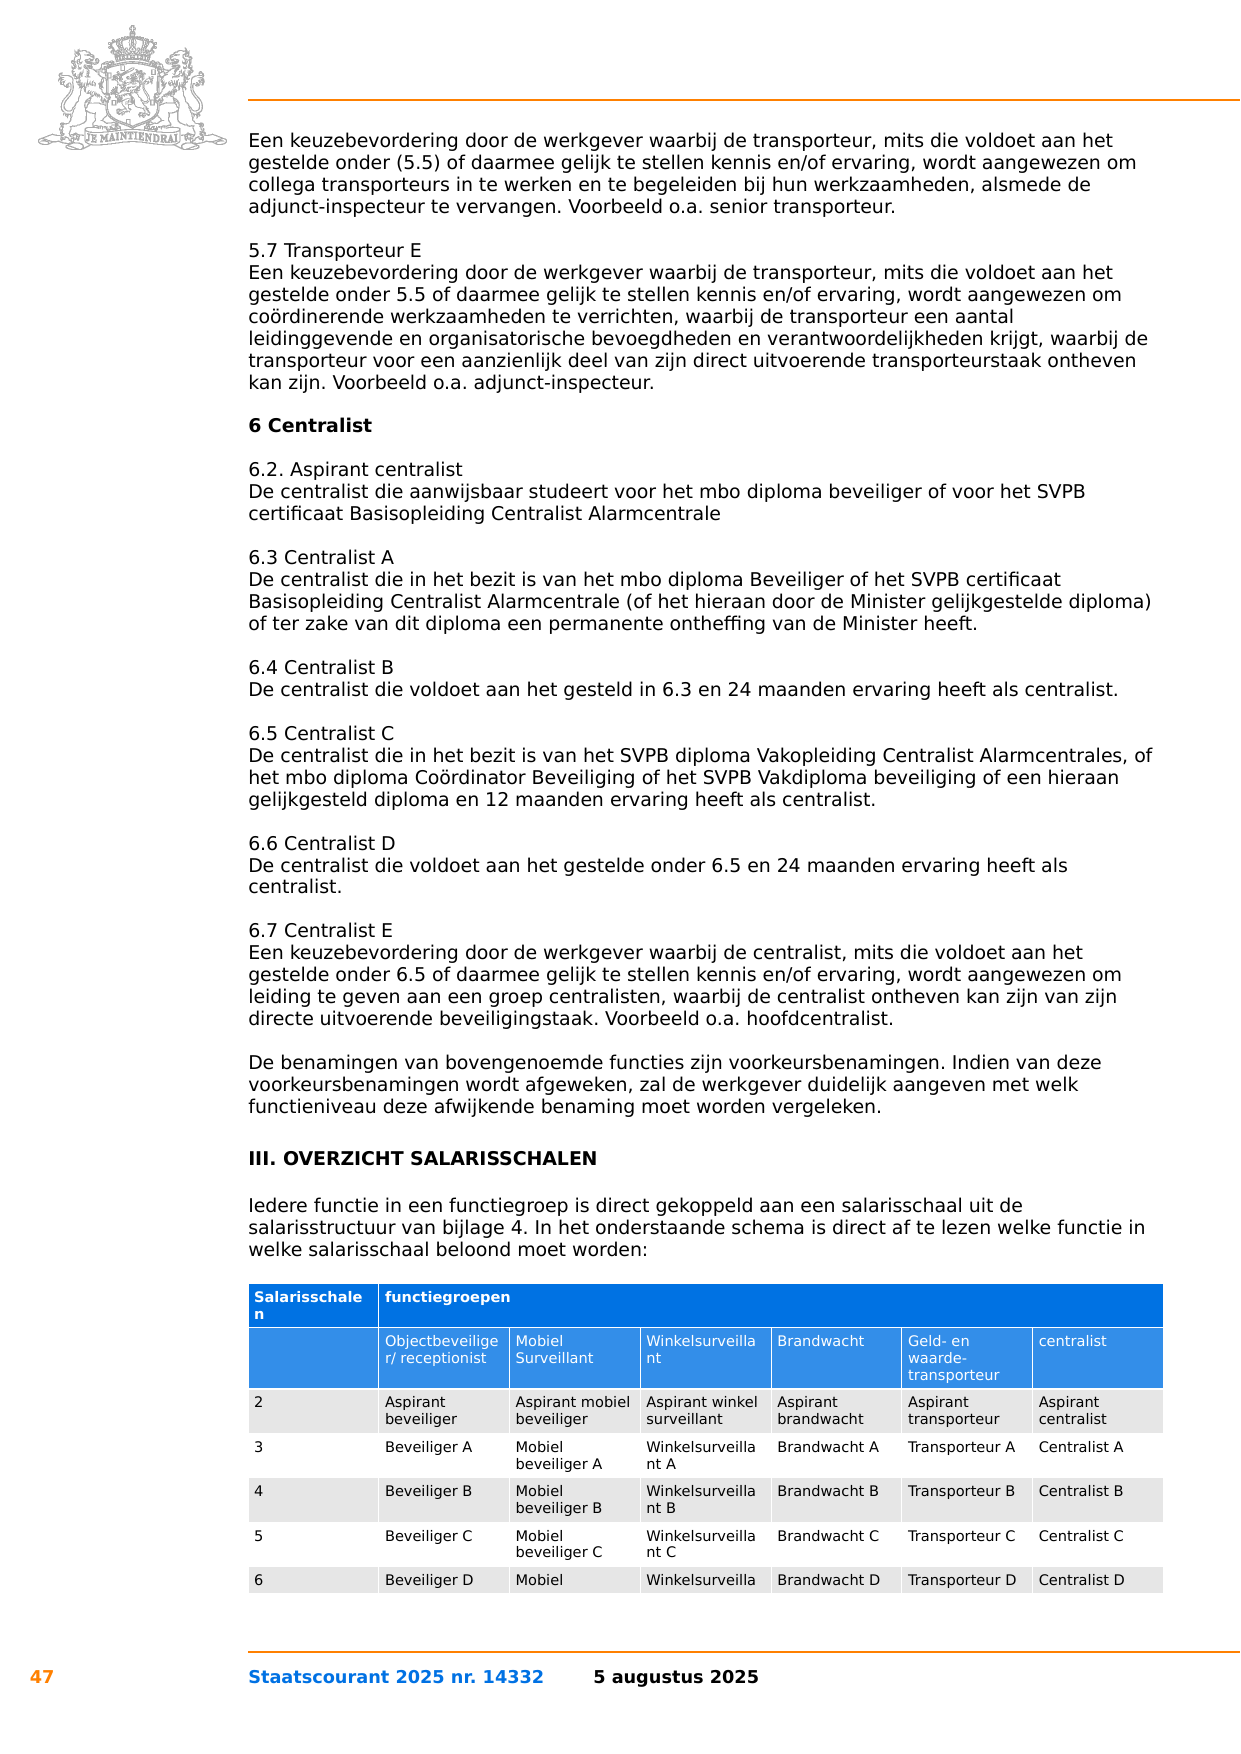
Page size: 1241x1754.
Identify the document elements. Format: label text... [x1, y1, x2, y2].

text De centralist die voldoet aan het gestelde onder 6.5 en 24 maanden ervaring heeft als centralist. [248, 854, 1163, 898]
table_cell 5 [249, 1523, 378, 1566]
subtitle III. OVERZICHT SALARISSCHALEN [248, 1148, 1163, 1170]
table_cell Aspirant winkel surveillant [641, 1390, 771, 1433]
text 6.7 Centralist E [248, 920, 1163, 942]
table_cell Beveiliger A [379, 1434, 509, 1477]
text 5.7 Transporteur E [248, 240, 1163, 262]
table_cell Mobiel beveiliger C [510, 1523, 640, 1566]
text Een keuzebevordering door de werkgever waarbij de transporteur, mits die voldoet aan het gestelde onder (5.5) of daarmee gelijk te stellen kennis en/of ervaring, wordt aangewezen om collega transporteurs in te werken en te begeleiden bij hun werkzaamheden, alsmede de adjunct-inspecteur te vervangen. Voorbeeld o.a. senior transporteur. [248, 130, 1163, 218]
text De centralist die in het bezit is van het mbo diploma Beveiliger of het SVPB certificaat Basisopleiding Centralist Alarmcentrale (of het hieraan door de Minister gelijkgestelde diploma) of ter zake van dit diploma een permanente ontheffing van de Minister heeft. [248, 569, 1163, 635]
text 6.6 Centralist D [248, 832, 1163, 854]
table_cell Centralist C [1033, 1523, 1163, 1566]
text Iedere functie in een functiegroep is direct gekoppeld aan een salarisschaal uit de salarisstructuur van bijlage 4. In het onderstaande schema is direct af te lezen welke functie in welke salarisschaal beloond moet worden: [248, 1195, 1163, 1261]
table_cell Transporteur D [902, 1567, 1032, 1593]
table_cell Brandwacht [772, 1328, 901, 1388]
table_cell Aspirant mobiel beveiliger [510, 1390, 640, 1433]
table_cell Centralist D [1033, 1567, 1163, 1593]
table_cell Mobiel beveiliger B [510, 1478, 640, 1522]
table_cell Transporteur B [902, 1478, 1032, 1522]
table_cell Beveiliger D [379, 1567, 509, 1593]
table_cell Centralist B [1033, 1478, 1163, 1522]
table_header functiegroepen [379, 1284, 1163, 1327]
table_header Salarisschalen [249, 1284, 378, 1327]
subtitle 6 Centralist [248, 415, 1163, 437]
table_cell 3 [249, 1434, 378, 1477]
table_cell Aspirant transporteur [902, 1390, 1032, 1433]
table_cell Mobiel [510, 1567, 640, 1593]
table_cell 4 [249, 1478, 378, 1522]
table_cell 2 [249, 1390, 378, 1433]
text De benamingen van bovengenoemde functies zijn voorkeursbenamingen. Indien van deze voorkeursbenamingen wordt afgeweken, zal de werkgever duidelijk aangeven met welk functieniveau deze afwijkende benaming moet worden vergeleken. [248, 1052, 1163, 1118]
table_cell Centralist A [1033, 1434, 1163, 1477]
table_cell Winkelsurveillant [641, 1328, 771, 1388]
table_cell Beveiliger C [379, 1523, 509, 1566]
text 6.4 Centralist B [248, 657, 1163, 679]
table_cell 6 [249, 1567, 378, 1593]
table_cell Mobiel Surveillant [510, 1328, 640, 1388]
text De centralist die in het bezit is van het SVPB diploma Vakopleiding Centralist Alarmcentrales, of het mbo diploma Coördinator Beveiliging of het SVPB Vakdiploma beveiliging of een hieraan gelijkgesteld diploma en 12 maanden ervaring heeft als centralist. [248, 745, 1163, 811]
table_cell Winkelsurveillant A [641, 1434, 771, 1477]
table_cell Brandwacht B [772, 1478, 901, 1522]
table_cell centralist [1033, 1328, 1163, 1388]
text 6.5 Centralist C [248, 723, 1163, 745]
table_cell Aspirant beveiliger [379, 1390, 509, 1433]
table_cell Transporteur C [902, 1523, 1032, 1566]
table_cell Aspirant centralist [1033, 1390, 1163, 1433]
picture [38, 25, 227, 150]
text De centralist die voldoet aan het gesteld in 6.3 en 24 maanden ervaring heeft als centralist. [248, 679, 1163, 701]
text Een keuzebevordering door de werkgever waarbij de centralist, mits die voldoet aan het gestelde onder 6.5 of daarmee gelijk te stellen kennis en/of ervaring, wordt aangewezen om leiding te geven aan een groep centralisten, waarbij de centralist ontheven kan zijn van zijn directe uitvoerende beveiligingstaak. Voorbeeld o.a. hoofdcentralist. [248, 942, 1163, 1030]
table_cell Brandwacht C [772, 1523, 901, 1566]
table_cell Objectbeveiliger/ receptionist [379, 1328, 509, 1388]
text De centralist die aanwijsbaar studeert voor het mbo diploma beveiliger of voor het SVPB certificaat Basisopleiding Centralist Alarmcentrale [248, 481, 1163, 525]
table_cell [249, 1328, 378, 1388]
text 6.3 Centralist A [248, 547, 1163, 569]
table_cell Geld- en waarde- transporteur [902, 1328, 1032, 1388]
table_cell Brandwacht A [772, 1434, 901, 1477]
table_cell Winkelsurveillant B [641, 1478, 771, 1522]
table_cell Beveiliger B [379, 1478, 509, 1522]
text 6.2. Aspirant centralist [248, 459, 1163, 481]
table_cell Transporteur A [902, 1434, 1032, 1477]
table_cell Brandwacht D [772, 1567, 901, 1593]
text Een keuzebevordering door de werkgever waarbij de transporteur, mits die voldoet aan het gestelde onder 5.5 of daarmee gelijk te stellen kennis en/of ervaring, wordt aangewezen om coördinerende werkzaamheden te verrichten, waarbij de transporteur een aantal leidinggevende en organisatorische bevoegdheden en verantwoordelijkheden krijgt, waarbij de transporteur voor een aanzienlijk deel van zijn direct uitvoerende transporteurstaak ontheven kan zijn. Voorbeeld o.a. adjunct-inspecteur. [248, 262, 1163, 393]
table_cell Aspirant brandwacht [772, 1390, 901, 1433]
table_cell Winkelsurveilla [641, 1567, 771, 1593]
table_cell Winkelsurveillant C [641, 1523, 771, 1566]
table_cell Mobiel beveiliger A [510, 1434, 640, 1477]
